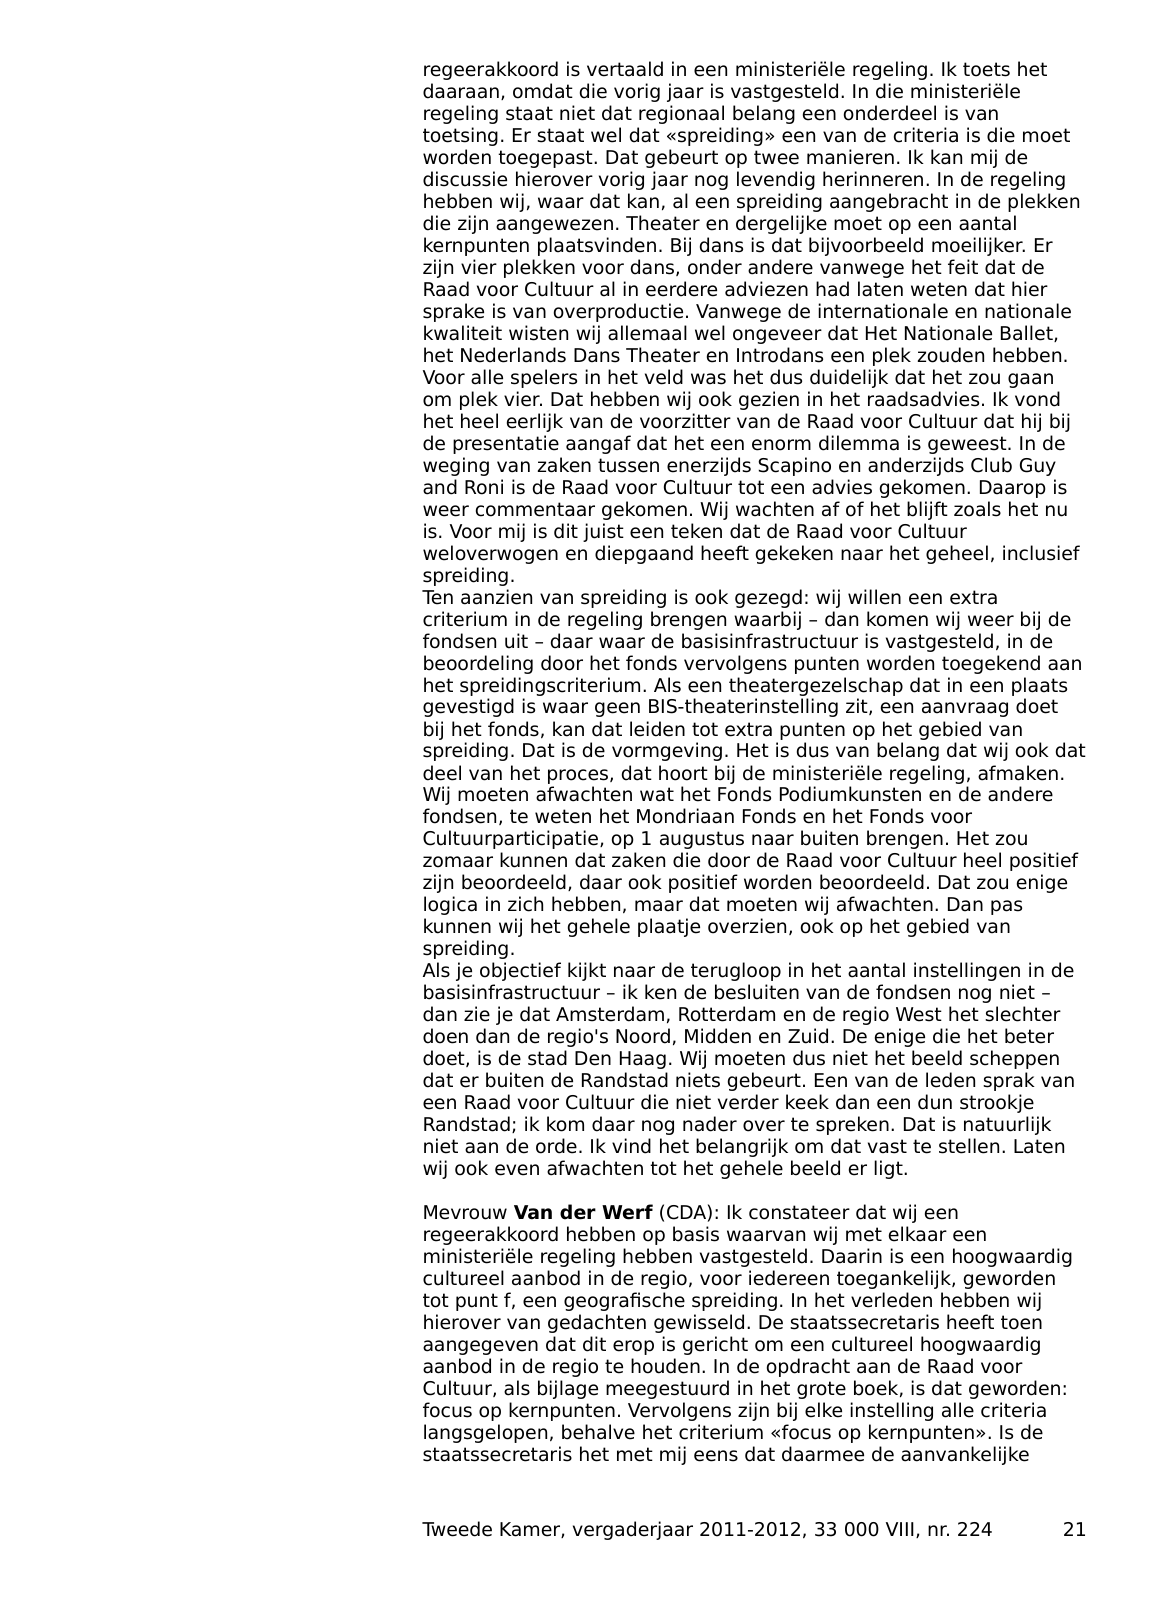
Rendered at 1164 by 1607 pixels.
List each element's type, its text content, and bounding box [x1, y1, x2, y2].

text Ten aanzien van spreiding is ook gezegd: wij willen een extra criterium in de regeling brengen waarbij – dan komen wij weer bij de fondsen uit – daar waar de basisinfrastructuur is vastgesteld, in de beoordeling door het fonds vervolgens punten worden toegekend aan het spreidingscriterium. Als een theatergezelschap dat in een plaats gevestigd is waar geen BIS-theaterinstelling zit, een aanvraag doet bij het fonds, kan dat leiden tot extra punten op het gebied van spreiding. Dat is de vormgeving. Het is dus van belang dat wij ook dat deel van het proces, dat hoort bij de ministeriële regeling, afmaken. Wij moeten afwachten wat het Fonds Podiumkunsten en de andere fondsen, te weten het Mondriaan Fonds en het Fonds voor Cultuurparticipatie, op 1 augustus naar buiten brengen. Het zou zomaar kunnen dat zaken die door de Raad voor Cultuur heel positief zijn beoordeeld, daar ook positief worden beoordeeld. Dat zou enige logica in zich hebben, maar dat moeten wij afwachten. Dan pas kunnen wij het gehele plaatje overzien, ook op het gebied van spreiding. [422, 587, 1087, 960]
text regeerakkoord is vertaald in een ministeriële regeling. Ik toets het daaraan, omdat die vorig jaar is vastgesteld. In die ministeriële regeling staat niet dat regionaal belang een onderdeel is van toetsing. Er staat wel dat «spreiding» een van de criteria is die moet worden toegepast. Dat gebeurt op twee manieren. Ik kan mij de discussie hierover vorig jaar nog levendig herinneren. In de regeling hebben wij, waar dat kan, al een spreiding aangebracht in de plekken die zijn aangewezen. Theater en dergelijke moet op een aantal kernpunten plaatsvinden. Bij dans is dat bijvoorbeeld moeilijker. Er zijn vier plekken voor dans, onder andere vanwege het feit dat de Raad voor Cultuur al in eerdere adviezen had laten weten dat hier sprake is van overproductie. Vanwege de internationale en nationale kwaliteit wisten wij allemaal wel ongeveer dat Het Nationale Ballet, het Nederlands Dans Theater en Introdans een plek zouden hebben. Voor alle spelers in het veld was het dus duidelijk dat het zou gaan om plek vier. Dat hebben wij ook gezien in het raadsadvies. Ik vond het heel eerlijk van de voorzitter van de Raad voor Cultuur dat hij bij de presentatie aangaf dat het een enorm dilemma is geweest. In de weging van zaken tussen enerzijds Scapino en anderzijds Club Guy and Roni is de Raad voor Cultuur tot een advies gekomen. Daarop is weer commentaar gekomen. Wij wachten af of het blijft zoals het nu is. Voor mij is dit juist een teken dat de Raad voor Cultuur weloverwogen en diepgaand heeft gekeken naar het geheel, inclusief spreiding. [422, 59, 1087, 587]
text Als je objectief kijkt naar de terugloop in het aantal instellingen in de basisinfrastructuur – ik ken de besluiten van de fondsen nog niet – dan zie je dat Amsterdam, Rotterdam en de regio West het slechter doen dan de regio's Noord, Midden en Zuid. De enige die het beter doet, is de stad Den Haag. Wij moeten dus niet het beeld scheppen dat er buiten de Randstad niets gebeurt. Een van de leden sprak van een Raad voor Cultuur die niet verder keek dan een dun strookje Randstad; ik kom daar nog nader over te spreken. Dat is natuurlijk niet aan de orde. Ik vind het belangrijk om dat vast te stellen. Laten wij ook even afwachten tot het gehele beeld er ligt. [422, 960, 1087, 1180]
text Mevrouw Van der Werf (CDA): Ik constateer dat wij een regeerakkoord hebben op basis waarvan wij met elkaar een ministeriële regeling hebben vastgesteld. Daarin is een hoogwaardig cultureel aanbod in de regio, voor iedereen toegankelijk, geworden tot punt f, een geografische spreiding. In het verleden hebben wij hierover van gedachten gewisseld. De staatssecretaris heeft toen aangegeven dat dit erop is gericht om een cultureel hoogwaardig aanbod in de regio te houden. In de opdracht aan de Raad voor Cultuur, als bijlage meegestuurd in het grote boek, is dat geworden: focus op kernpunten. Vervolgens zijn bij elke instelling alle criteria langsgelopen, behalve het criterium «focus op kernpunten». Is de staatssecretaris het met mij eens dat daarmee de aanvankelijke [422, 1202, 1087, 1466]
